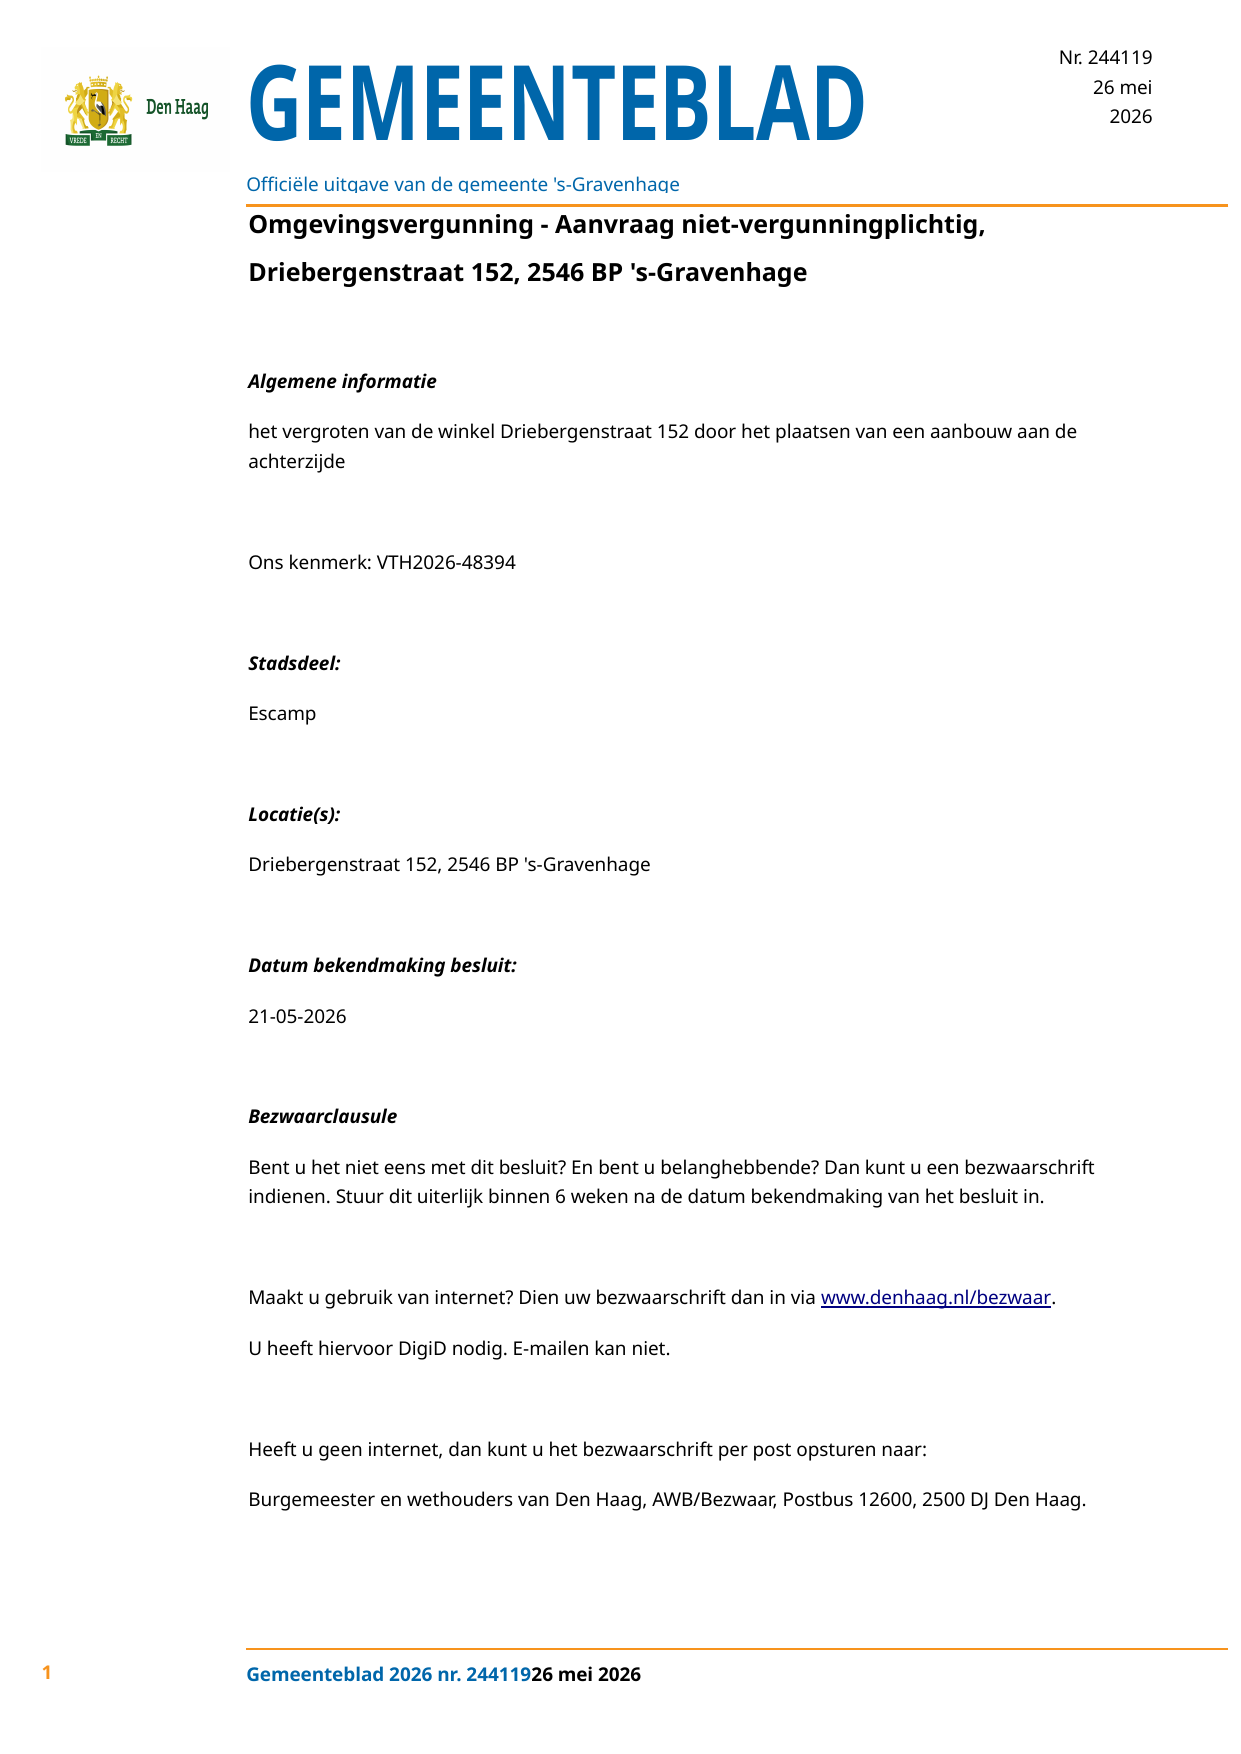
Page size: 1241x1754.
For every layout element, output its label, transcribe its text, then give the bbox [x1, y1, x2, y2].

text Escamp [248, 700, 1152, 726]
text het vergroten van de winkel Driebergenstraat 152 door het plaatsen van een aanbouw aan de achterzijde [248, 419, 1152, 474]
picture [41, 47, 231, 172]
text 21-05-2026 [248, 1003, 1152, 1029]
text Stadsdeel: [248, 650, 1152, 676]
text Datum bekendmaking besluit: [248, 952, 1152, 978]
text Bent u het niet eens met dit besluit? En bent u belanghebbende? Dan kunt u een bezwaarschrift indienen. Stuur dit uiterlijk binnen 6 weken na de datum bekendmaking van het besluit in. [248, 1154, 1152, 1209]
text Driebergenstraat 152, 2546 BP 's-Gravenhage [248, 852, 1152, 877]
text Bezwaarclausule [248, 1104, 1152, 1129]
text Heeft u geen internet, dan kunt u het bezwaarschrift per post opsturen naar: [248, 1436, 1152, 1462]
text Burgemeester en wethouders van Den Haag, AWB/Bezwaar, Postbus 12600, 2500 DJ Den Haag. [248, 1486, 1152, 1512]
text Ons kenmerk: VTH2026-48394 [248, 549, 1152, 575]
text U heeft hiervoor DigiD nodig. E-mailen kan niet. [248, 1335, 1152, 1361]
text Maakt u gebruik van internet? Dien uw bezwaarschrift dan in via www.denhaag.nl/bezwaar. [248, 1284, 1152, 1310]
text Omgevingsvergunning - Aanvraag niet-vergunningplichtig, Driebergenstraat 152, 2546 BP 's-Gravenhage [248, 207, 1152, 288]
text Algemene informatie [248, 368, 1152, 394]
text Locatie(s): [248, 801, 1152, 827]
